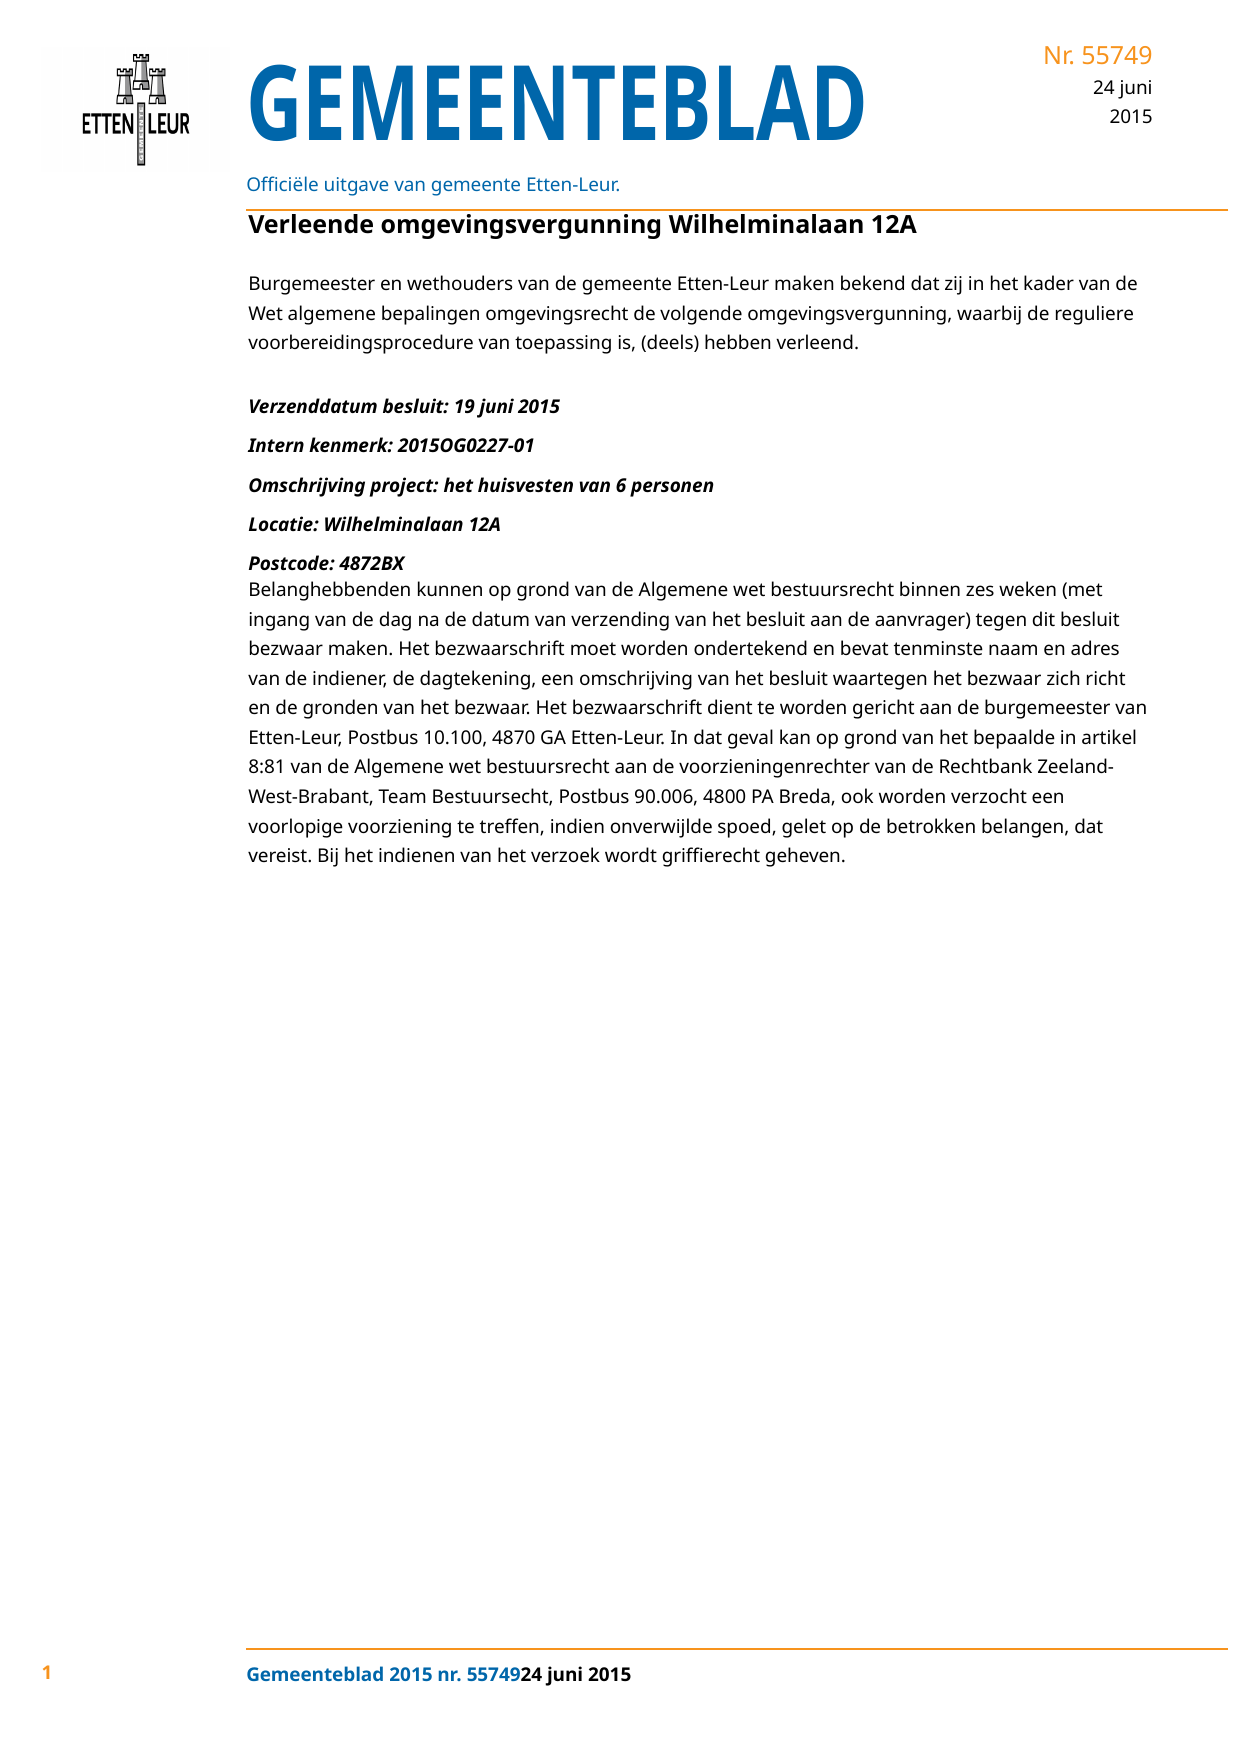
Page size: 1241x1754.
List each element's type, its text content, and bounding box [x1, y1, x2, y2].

text Postcode: 4872BX [248, 551, 1152, 576]
text Burgemeester en wethouders van de gemeente Etten-Leur maken bekend dat zij in het kader van de Wet algemene bepalingen omgevingsrecht de volgende omgevingsvergunning, waarbij de reguliere voorbereidingsprocedure van toepassing is, (deels) hebben verleend. [248, 270, 1152, 355]
text Intern kenmerk: 2015OG0227-01 [248, 433, 1152, 458]
text Belanghebbenden kunnen op grond van de Algemene wet bestuursrecht binnen zes weken (met ingang van de dag na de datum van verzending van het besluit aan de aanvrager) tegen dit besluit bezwaar maken. Het bezwaarschrift moet worden ondertekend en bevat tenminste naam en adres van de indiener, de dagtekening, een omschrijving van het besluit waartegen het bezwaar zich richt en de gronden van het bezwaar. Het bezwaarschrift dient te worden gericht aan de burgemeester van Etten-Leur, Postbus 10.100, 4870 GA Etten-Leur. In dat geval kan op grond van het bepaalde in artikel 8:81 van de Algemene wet bestuursrecht aan de voorzieningenrechter van de Rechtbank Zeeland-West-Brabant, Team Bestuursecht, Postbus 90.006, 4800 PA Breda, ook worden verzocht een voorlopige voorziening te treffen, indien onverwijlde spoed, gelet op de betrokken belangen, dat vereist. Bij het indienen van het verzoek wordt griffierecht geheven. [248, 576, 1152, 868]
text Locatie: Wilhelminalaan 12A [248, 511, 1152, 537]
text Verleende omgevingsvergunning Wilhelminalaan 12A [248, 211, 1152, 241]
text Omschrijving project: het huisvesten van 6 personen [248, 472, 1152, 498]
picture [41, 47, 231, 172]
text Verzenddatum besluit: 19 juni 2015 [248, 393, 1152, 419]
